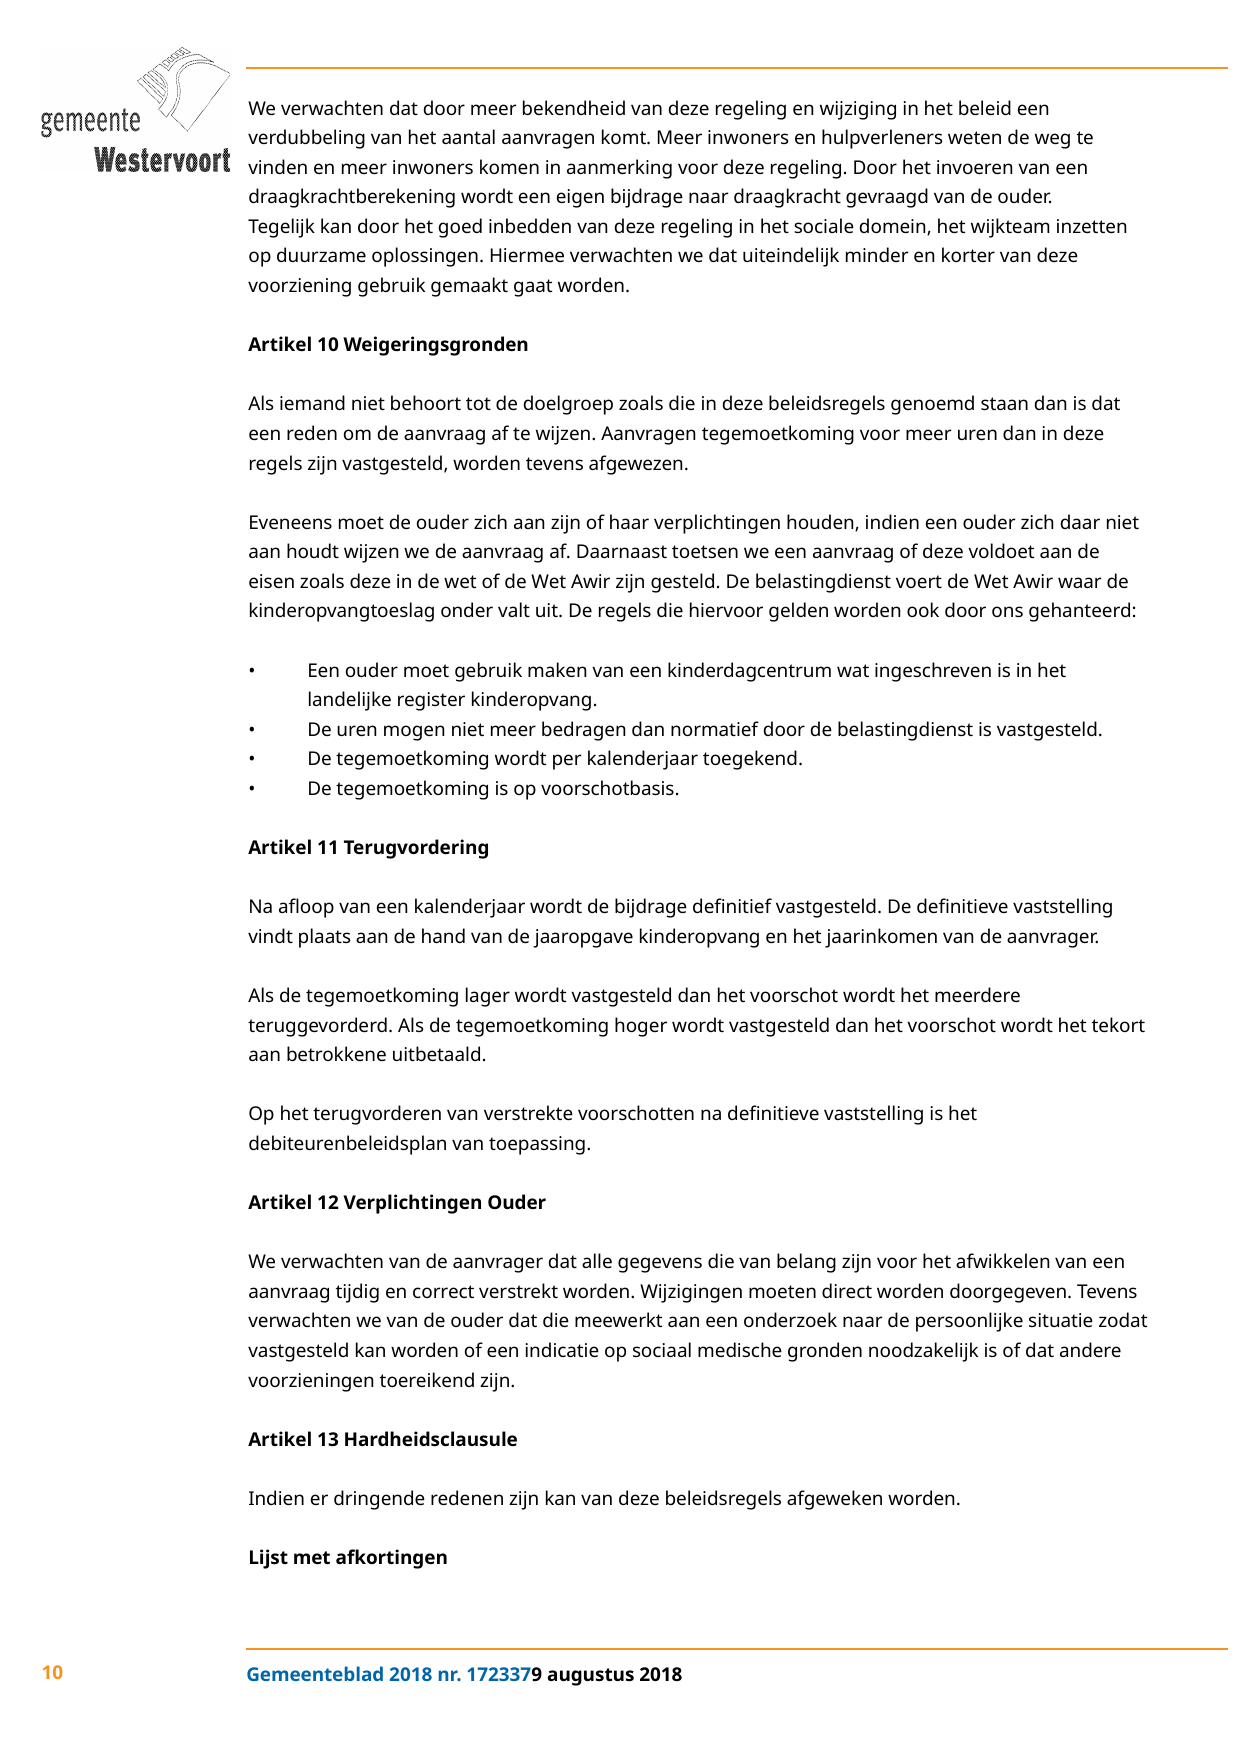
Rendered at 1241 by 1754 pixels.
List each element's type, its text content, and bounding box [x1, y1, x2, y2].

text Lijst met afkortingen [248, 1544, 1152, 1570]
text Op het terugvorderen van verstrekte voorschotten na definitieve vaststelling is het debiteurenbeleidsplan van toepassing. [248, 1101, 1152, 1156]
text We verwachten van de aanvrager dat alle gegevens die van belang zijn voor het afwikkelen van een aanvraag tijdig en correct verstrekt worden. Wijzigingen moeten direct worden doorgegeven. Tevens verwachten we van de ouder dat die meewerkt aan een onderzoek naar de persoonlijke situatie zodat vastgesteld kan worden of een indicatie op sociaal medische gronden noodzakelijk is of dat andere voorzieningen toereikend zijn. [248, 1248, 1152, 1393]
text Indien er dringende redenen zijn kan van deze beleidsregels afgeweken worden. [248, 1485, 1152, 1511]
list De uren mogen niet meer bedragen dan normatief door de belastingdienst is vastgesteld. [248, 716, 1152, 742]
text We verwachten dat door meer bekendheid van deze regeling en wijziging in het beleid een verdubbeling van het aantal aanvragen komt. Meer inwoners en hulpverleners weten de weg te vinden en meer inwoners komen in aanmerking voor deze regeling. Door het invoeren van een draagkrachtberekening wordt een eigen bijdrage naar draagkracht gevraagd van de ouder. [248, 95, 1152, 209]
list De tegemoetkoming wordt per kalenderjaar toegekend. [248, 746, 1152, 771]
text Artikel 12 Verplichtingen Ouder [248, 1189, 1152, 1215]
text Als de tegemoetkoming lager wordt vastgesteld dan het voorschot wordt het meerdere teruggevorderd. Als de tegemoetkoming hoger wordt vastgesteld dan het voorschot wordt het tekort aan betrokkene uitbetaald. [248, 982, 1152, 1067]
text Artikel 10 Weigeringsgronden [248, 331, 1152, 357]
text Eveneens moet de ouder zich aan zijn of haar verplichtingen houden, indien een ouder zich daar niet aan houdt wijzen we de aanvraag af. Daarnaast toetsen we een aanvraag of deze voldoet aan de eisen zoals deze in de wet of de Wet Awir zijn gesteld. De belastingdienst voert de Wet Awir waar de kinderopvangtoeslag onder valt uit. De regels die hiervoor gelden worden ook door ons gehanteerd: [248, 509, 1152, 623]
picture [41, 47, 231, 172]
text Tegelijk kan door het goed inbedden van deze regeling in het sociale domein, het wijkteam inzetten op duurzame oplossingen. Hiermee verwachten we dat uiteindelijk minder en korter van deze voorziening gebruik gemaakt gaat worden. [248, 213, 1152, 298]
text Na afloop van een kalenderjaar wordt de bijdrage definitief vastgesteld. De definitieve vaststelling vindt plaats aan de hand van de jaaropgave kinderopvang en het jaarinkomen van de aanvrager. [248, 893, 1152, 949]
text Artikel 11 Terugvordering [248, 834, 1152, 860]
list De tegemoetkoming is op voorschotbasis. [248, 775, 1152, 801]
list Een ouder moet gebruik maken van een kinderdagcentrum wat ingeschreven is in het landelijke register kinderopvang. [248, 657, 1152, 712]
text Als iemand niet behoort tot de doelgroep zoals die in deze beleidsregels genoemd staan dan is dat een reden om de aanvraag af te wijzen. Aanvragen tegemoetkoming voor meer uren dan in deze regels zijn vastgesteld, worden tevens afgewezen. [248, 391, 1152, 476]
text Artikel 13 Hardheidsclausule [248, 1426, 1152, 1452]
